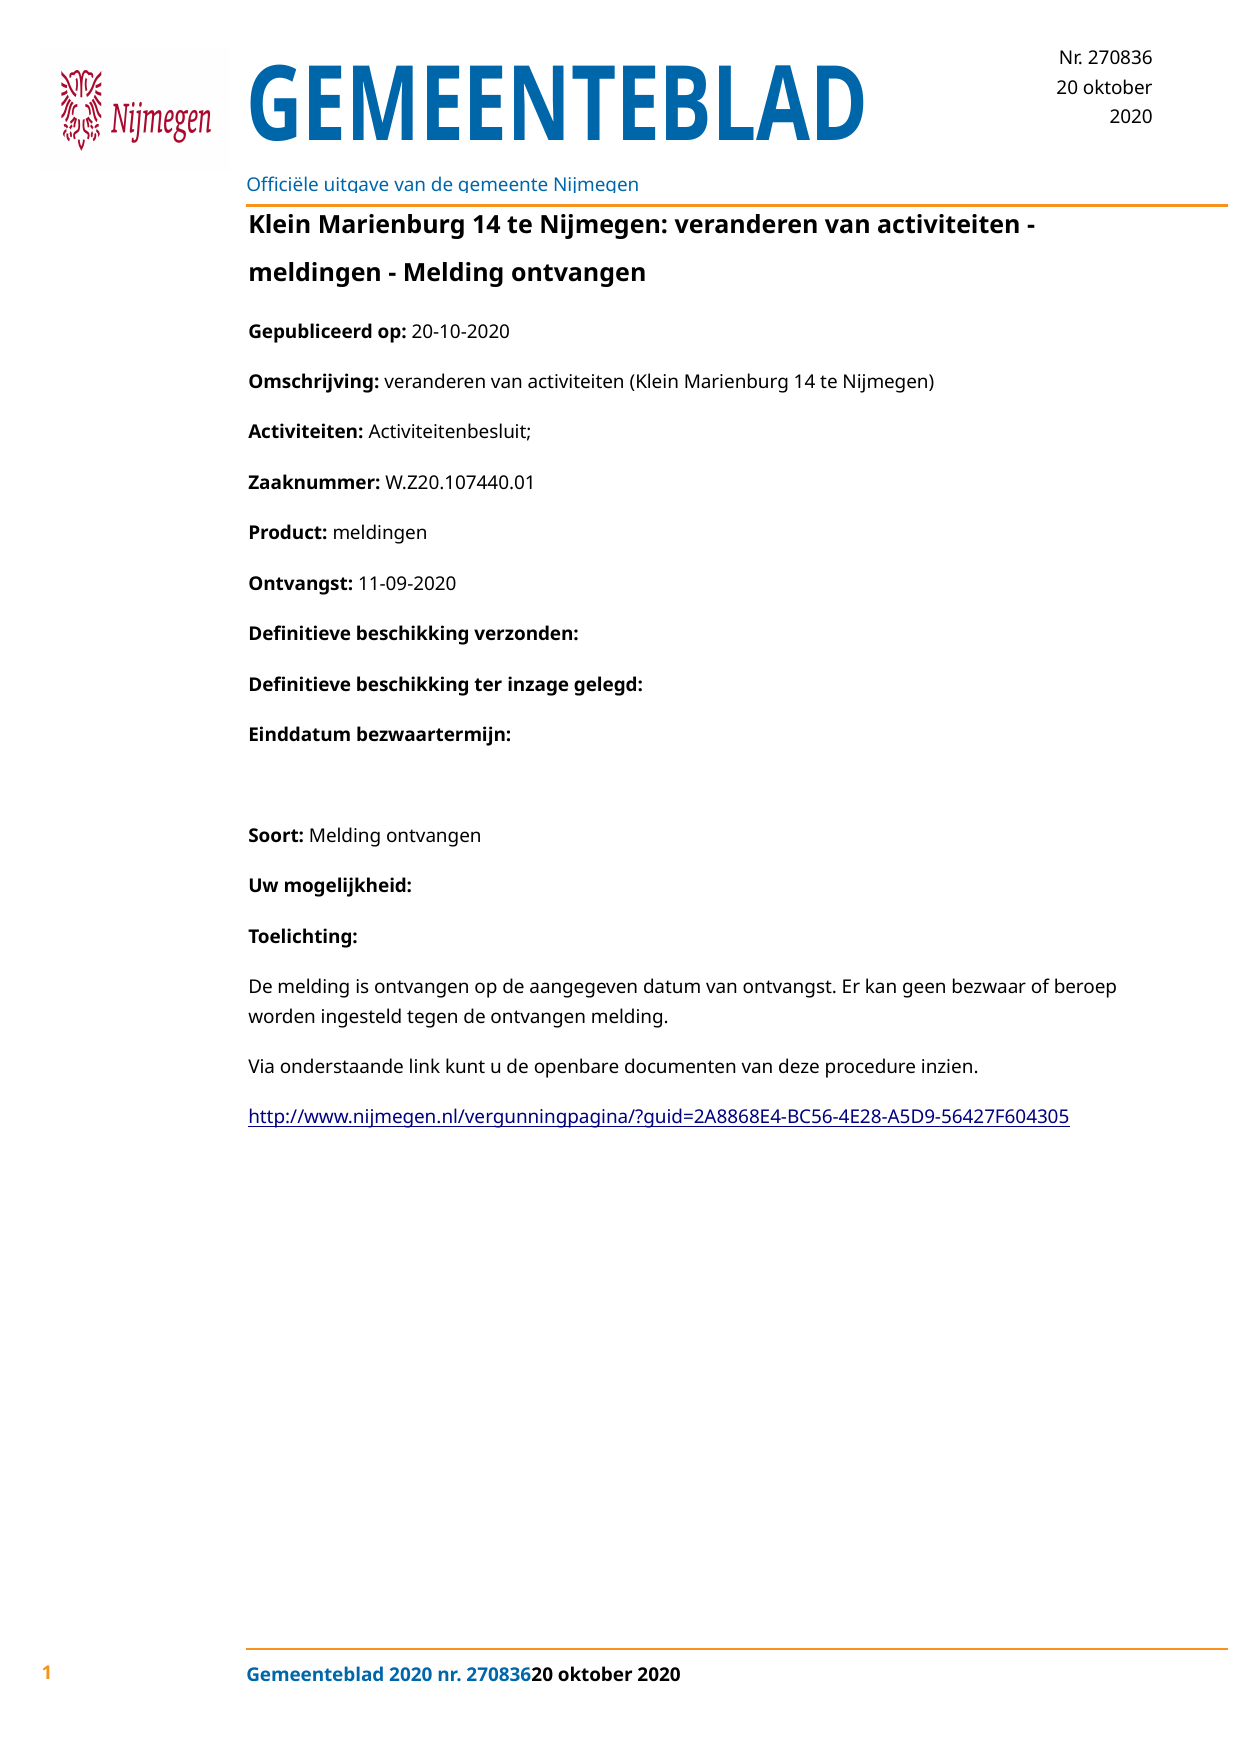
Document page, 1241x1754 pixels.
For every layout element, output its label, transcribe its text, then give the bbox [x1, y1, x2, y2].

text Klein Marienburg 14 te Nijmegen: veranderen van activiteiten - meldingen - Melding ontvangen [248, 207, 1152, 288]
text Activiteiten: Activiteitenbesluit; [248, 419, 1152, 444]
picture [41, 47, 231, 172]
text Omschrijving: veranderen van activiteiten (Klein Marienburg 14 te Nijmegen) [248, 368, 1152, 394]
text Einddatum bezwaartermijn: [248, 721, 1152, 747]
text Definitieve beschikking ter inzage gelegd: [248, 671, 1152, 697]
text Via onderstaande link kunt u de openbare documenten van deze procedure inzien. [248, 1053, 1152, 1079]
text Zaaknummer: W.Z20.107440.01 [248, 469, 1152, 495]
text De melding is ontvangen op de aangegeven datum van ontvangst. Er kan geen bezwaar of beroep worden ingesteld tegen de ontvangen melding. [248, 973, 1152, 1029]
text Toelichting: [248, 923, 1152, 949]
text Product: meldingen [248, 519, 1152, 545]
text Soort: Melding ontvangen [248, 822, 1152, 848]
text Gepubliceerd op: 20-10-2020 [248, 318, 1152, 344]
text Ontvangst: 11-09-2020 [248, 570, 1152, 596]
text http://www.nijmegen.nl/vergunningpagina/?guid=2A8868E4-BC56-4E28-A5D9-56427F604305 [248, 1104, 1152, 1129]
text Definitieve beschikking verzonden: [248, 620, 1152, 646]
text Uw mogelijkheid: [248, 872, 1152, 898]
